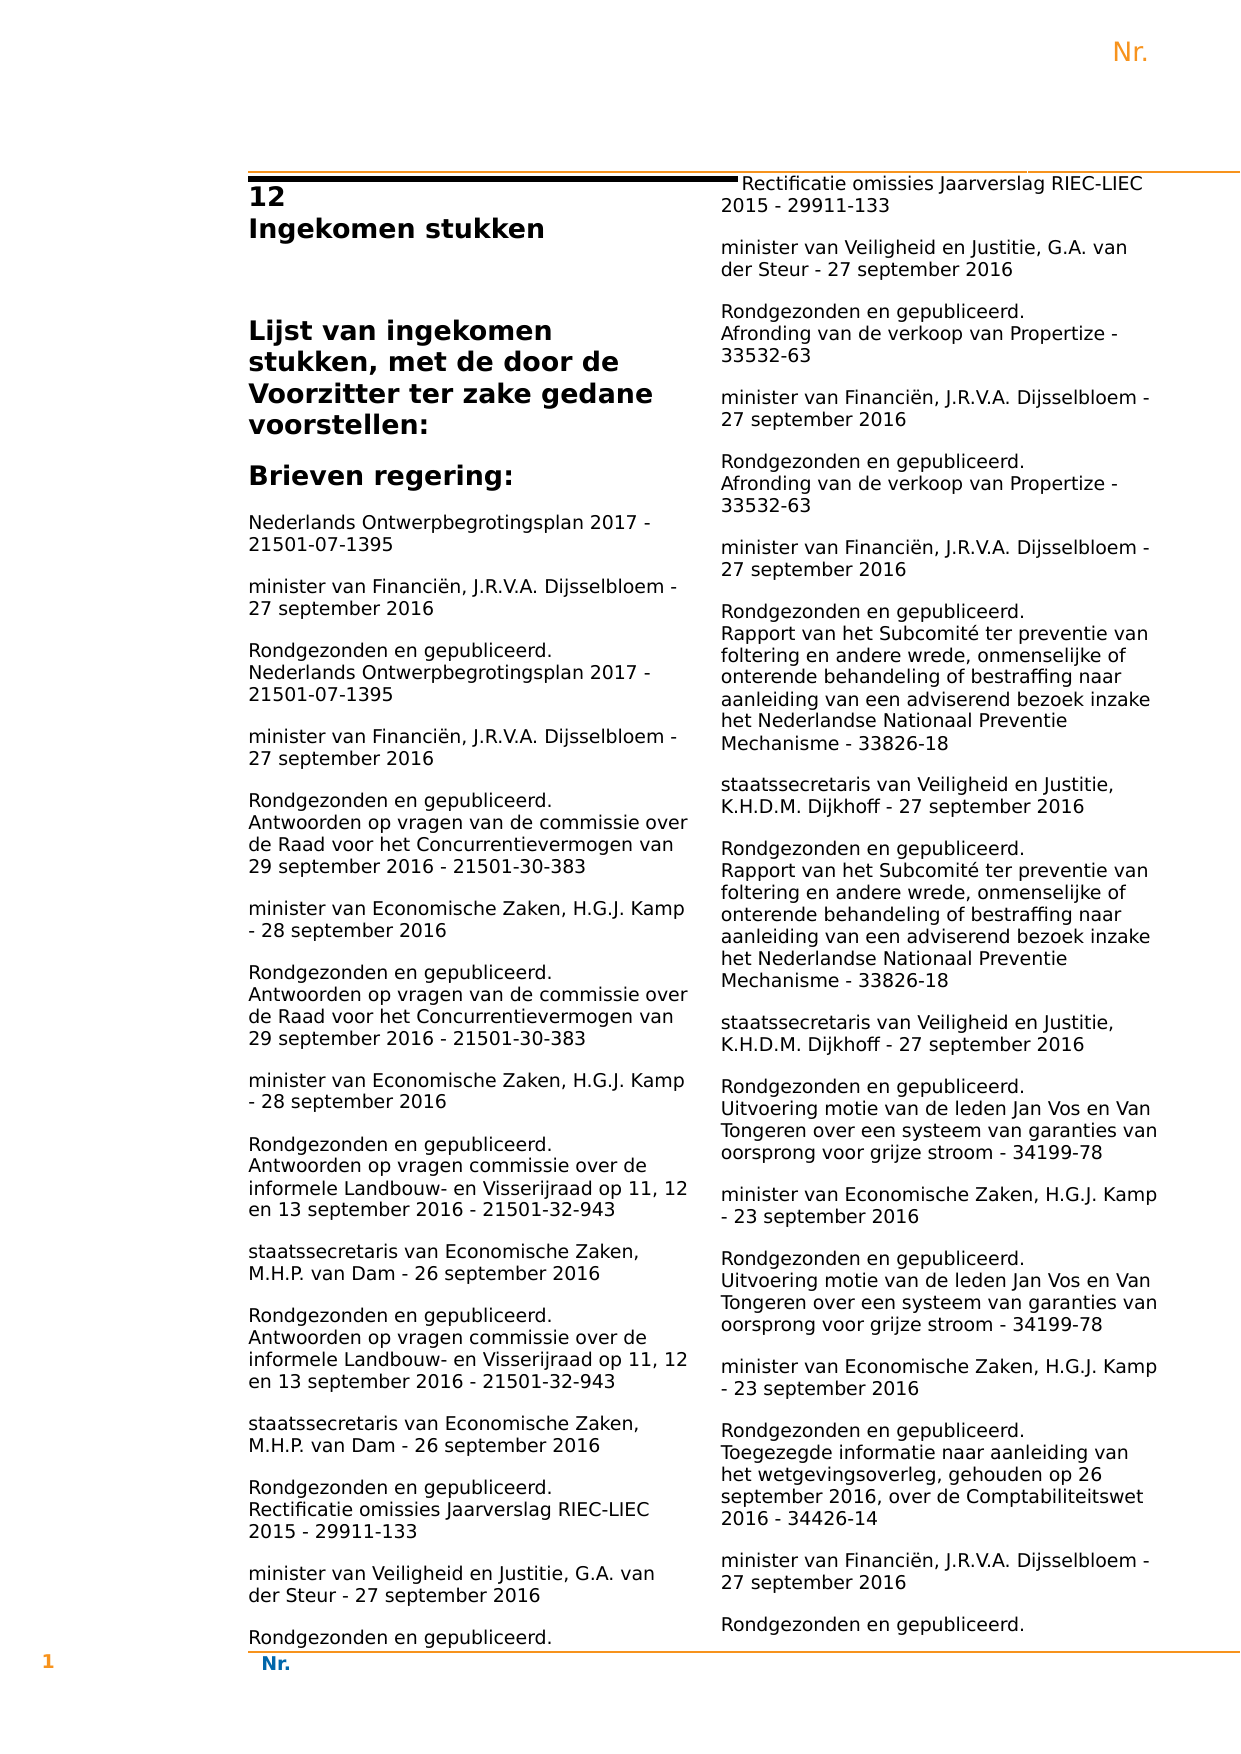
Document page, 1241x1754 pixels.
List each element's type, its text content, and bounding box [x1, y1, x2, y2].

text minister van Financiën, J.R.V.A. Dijsselbloem - 27 september 2016 [721, 1550, 1163, 1594]
text minister van Veiligheid en Justitie, G.A. van der Steur - 27 september 2016 [721, 237, 1163, 281]
text Rectificatie omissies Jaarverslag RIEC-LIEC 2015 - 29911-133 [248, 1499, 691, 1543]
text minister van Financiën, J.R.V.A. Dijsselbloem - 27 september 2016 [248, 576, 691, 620]
text Rondgezonden en gepubliceerd. [721, 601, 1163, 622]
text minister van Economische Zaken, H.G.J. Kamp - 23 september 2016 [721, 1184, 1163, 1228]
text minister van Economische Zaken, H.G.J. Kamp - 28 september 2016 [248, 898, 691, 942]
text Uitvoering motie van de leden Jan Vos en Van Tongeren over een systeem van garanties van oorsprong voor grijze stroom - 34199-78 [721, 1098, 1163, 1164]
title Lijst van ingekomen stukken, met de door de Voorzitter ter zake gedane voorstellen: [248, 316, 691, 441]
text minister van Financiën, J.R.V.A. Dijsselbloem - 27 september 2016 [248, 726, 691, 770]
text staatssecretaris van Economische Zaken, M.H.P. van Dam - 26 september 2016 [248, 1413, 691, 1457]
text Rondgezonden en gepubliceerd. [248, 1477, 691, 1499]
text Afronding van de verkoop van Propertize - 33532-63 [721, 473, 1163, 517]
text Rondgezonden en gepubliceerd. [248, 1305, 691, 1327]
text Afronding van de verkoop van Propertize - 33532-63 [721, 323, 1163, 367]
text minister van Veiligheid en Justitie, G.A. van der Steur - 27 september 2016 [248, 1563, 691, 1607]
text Rondgezonden en gepubliceerd. [721, 1076, 1163, 1098]
text Rondgezonden en gepubliceerd. [721, 1420, 1163, 1442]
title 12 Ingekomen stukken [248, 182, 691, 244]
text Rondgezonden en gepubliceerd. [248, 790, 691, 812]
text Rondgezonden en gepubliceerd. [248, 1133, 691, 1155]
text Rondgezonden en gepubliceerd. [721, 838, 1163, 860]
text Rondgezonden en gepubliceerd. [721, 1614, 1163, 1636]
text Rapport van het Subcomité ter preventie van foltering en andere wrede, onmenselijke of onterende behandeling of bestraffing naar aanleiding van een adviserend bezoek inzake het Nederlandse Nationaal Preventie Mechanisme - 33826-18 [721, 622, 1163, 754]
text Rondgezonden en gepubliceerd. [721, 1248, 1163, 1270]
text minister van Economische Zaken, H.G.J. Kamp - 23 september 2016 [721, 1356, 1163, 1400]
text Uitvoering motie van de leden Jan Vos en Van Tongeren over een systeem van garanties van oorsprong voor grijze stroom - 34199-78 [721, 1270, 1163, 1336]
text Nederlands Ontwerpbegrotingsplan 2017 - 21501-07-1395 [248, 662, 691, 706]
text Rectificatie omissies Jaarverslag RIEC-LIEC 2015 - 29911-133 [721, 173, 1163, 217]
text staatssecretaris van Veiligheid en Justitie, K.H.D.M. Dijkhoff - 27 september 2016 [721, 1012, 1163, 1056]
text Rapport van het Subcomité ter preventie van foltering en andere wrede, onmenselijke of onterende behandeling of bestraffing naar aanleiding van een adviserend bezoek inzake het Nederlandse Nationaal Preventie Mechanisme - 33826-18 [721, 860, 1163, 992]
text Rondgezonden en gepubliceerd. [248, 962, 691, 983]
text Antwoorden op vragen van de commissie over de Raad voor het Concurrentievermogen van 29 september 2016 - 21501-30-383 [248, 983, 691, 1049]
text Rondgezonden en gepubliceerd. [248, 1627, 691, 1649]
text Antwoorden op vragen van de commissie over de Raad voor het Concurrentievermogen van 29 september 2016 - 21501-30-383 [248, 812, 691, 878]
text minister van Economische Zaken, H.G.J. Kamp - 28 september 2016 [248, 1069, 691, 1113]
text Rondgezonden en gepubliceerd. [248, 640, 691, 662]
text minister van Financiën, J.R.V.A. Dijsselbloem - 27 september 2016 [721, 537, 1163, 581]
text Rondgezonden en gepubliceerd. [721, 451, 1163, 473]
text staatssecretaris van Economische Zaken, M.H.P. van Dam - 26 september 2016 [248, 1241, 691, 1285]
text Antwoorden op vragen commissie over de informele Landbouw- en Visserijraad op 11, 12 en 13 september 2016 - 21501-32-943 [248, 1327, 691, 1393]
text Rondgezonden en gepubliceerd. [721, 301, 1163, 323]
title Brieven regering: [248, 461, 691, 492]
text Antwoorden op vragen commissie over de informele Landbouw- en Visserijraad op 11, 12 en 13 september 2016 - 21501-32-943 [248, 1155, 691, 1221]
text staatssecretaris van Veiligheid en Justitie, K.H.D.M. Dijkhoff - 27 september 2016 [721, 774, 1163, 818]
text minister van Financiën, J.R.V.A. Dijsselbloem - 27 september 2016 [721, 387, 1163, 431]
text Nederlands Ontwerpbegrotingsplan 2017 - 21501-07-1395 [248, 512, 691, 556]
text Toegezegde informatie naar aanleiding van het wetgevingsoverleg, gehouden op 26 september 2016, over de Comptabiliteitswet 2016 - 34426-14 [721, 1442, 1163, 1530]
